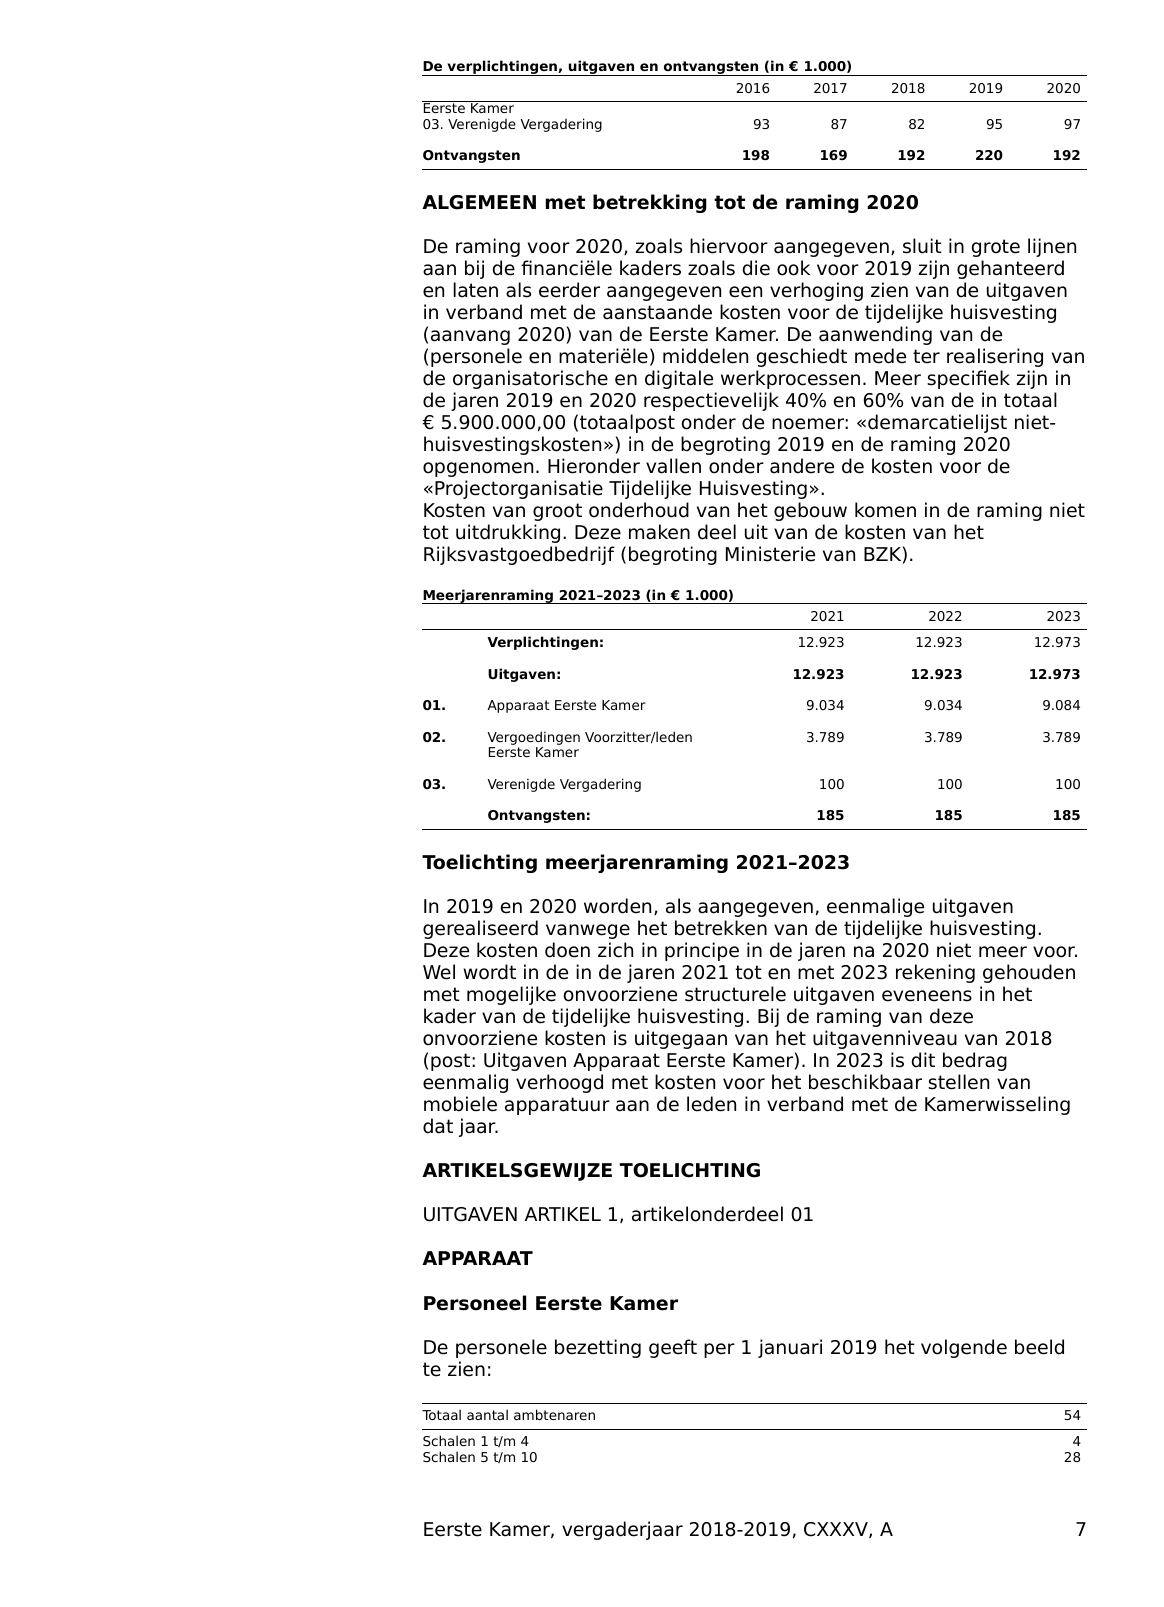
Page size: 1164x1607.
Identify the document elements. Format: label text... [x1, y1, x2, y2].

table_cell [481, 682, 732, 698]
table_cell 9.034 [732, 698, 850, 714]
table_cell [698, 133, 776, 148]
table_cell Verenigde Vergadering [481, 777, 732, 792]
table_cell 185 [969, 808, 1087, 828]
table_cell [850, 714, 968, 729]
table_cell 12.923 [850, 630, 968, 651]
table_cell 2019 [931, 76, 1009, 101]
table_cell [969, 761, 1087, 777]
table_cell 03. Verenigde Vergadering [422, 117, 698, 132]
table_cell Verplichtingen: [481, 630, 732, 651]
table_cell 192 [854, 148, 931, 168]
table_cell [732, 682, 850, 698]
table_cell [850, 761, 968, 777]
table_cell Vergoedingen Voorzitter/leden Eerste Kamer [481, 730, 732, 761]
subtitle ALGEMEEN met betrekking tot de raming 2020 [422, 192, 1087, 214]
table_cell 82 [854, 117, 931, 132]
table_cell Schalen 5 t/m 10 [422, 1450, 612, 1466]
text De raming voor 2020, zoals hiervoor aangegeven, sluit in grote lijnen aan bij de financiële kaders zoals die ook voor 2019 zijn gehanteerd en laten als eerder aangegeven een verhoging zien van de uitgaven in verband met de aanstaande kosten voor de tijdelijke huisvesting (aanvang 2020) van de Eerste Kamer. De aanwending van de (personele en materiële) middelen geschiedt mede ter realisering van de organisatorische en digitale werkprocessen. Meer specifiek zijn in de jaren 2019 en 2020 respectievelijk 40% en 60% van de in totaal € 5.900.000,00 (totaalpost onder de noemer: «demarcatielijst niet-huisvestingskosten») in de begroting 2019 en de raming 2020 opgenomen. Hieronder vallen onder andere de kosten voor de «Projectorganisatie Tijdelijke Huisvesting». [422, 236, 1087, 500]
table_cell Apparaat Eerste Kamer [481, 698, 732, 714]
table_cell [732, 761, 850, 777]
table_cell [481, 651, 732, 667]
table_cell [422, 761, 481, 777]
table_cell [422, 630, 481, 651]
table_cell [969, 714, 1087, 729]
table_cell 100 [732, 777, 850, 792]
table_cell [1009, 102, 1087, 117]
table_cell 2016 [698, 76, 776, 101]
table_cell [481, 793, 732, 808]
table_header De verplichtingen, uitgaven en ontvangsten (in € 1.000) [422, 59, 1087, 75]
table_cell [422, 76, 698, 101]
subtitle APPARAAT [422, 1248, 1087, 1270]
table_header Meerjarenraming 2021–2023 (in € 1.000) [422, 588, 1087, 603]
table_cell 220 [931, 148, 1009, 168]
table_cell 95 [931, 117, 1009, 132]
table_cell 3.789 [732, 730, 850, 761]
table_cell 2022 [850, 604, 968, 629]
table_cell 192 [1009, 148, 1087, 168]
table_cell [850, 682, 968, 698]
text De personele bezetting geeft per 1 januari 2019 het volgende beeld te zien: [422, 1337, 1087, 1381]
table_cell [854, 133, 931, 148]
subtitle UITGAVEN ARTIKEL 1, artikelonderdeel 01 [422, 1204, 1087, 1226]
table_cell [732, 714, 850, 729]
table_cell [850, 651, 968, 667]
table_cell 4 [613, 1430, 1087, 1450]
text In 2019 en 2020 worden, als aangegeven, eenmalige uitgaven gerealiseerd vanwege het betrekken van de tijdelijke huisvesting. Deze kosten doen zich in principe in de jaren na 2020 niet meer voor. Wel wordt in de in de jaren 2021 tot en met 2023 rekening gehouden met mogelijke onvoorziene structurele uitgaven eveneens in het kader van de tijdelijke huisvesting. Bij de raming van deze onvoorziene kosten is uitgegaan van het uitgavenniveau van 2018 (post: Uitgaven Apparaat Eerste Kamer). In 2023 is dit bedrag eenmalig verhoogd met kosten voor het beschikbaar stellen van mobiele apparatuur aan de leden in verband met de Kamerwisseling dat jaar. [422, 896, 1087, 1138]
table_cell [969, 651, 1087, 667]
table_cell Schalen 1 t/m 4 [422, 1430, 612, 1450]
table_cell 2021 [732, 604, 850, 629]
table_cell [776, 102, 853, 117]
table_cell 3.789 [969, 730, 1087, 761]
table_cell 100 [969, 777, 1087, 792]
table_cell 12.923 [732, 630, 850, 651]
table_cell 9.084 [969, 698, 1087, 714]
table_cell [969, 682, 1087, 698]
table_cell 9.034 [850, 698, 968, 714]
text Kosten van groot onderhoud van het gebouw komen in de raming niet tot uitdrukking. Deze maken deel uit van de kosten van het Rijksvastgoedbedrijf (begroting Ministerie van BZK). [422, 500, 1087, 566]
table_cell [422, 604, 481, 629]
table_cell 100 [850, 777, 968, 792]
table_cell [481, 761, 732, 777]
table_cell [422, 793, 481, 808]
table_cell 2017 [776, 76, 853, 101]
table_cell 12.973 [969, 667, 1087, 682]
table_cell [481, 714, 732, 729]
table_cell [1009, 133, 1087, 148]
table_cell 93 [698, 117, 776, 132]
table_cell [732, 793, 850, 808]
table_cell Ontvangsten [422, 148, 698, 168]
table_cell 185 [850, 808, 968, 828]
table_header 54 [613, 1404, 1087, 1428]
table_cell Eerste Kamer [422, 102, 698, 117]
table_cell [931, 133, 1009, 148]
table_cell 02. [422, 730, 481, 761]
table_cell 185 [732, 808, 850, 828]
table_cell 12.973 [969, 630, 1087, 651]
table_cell [422, 651, 481, 667]
table_cell [422, 682, 481, 698]
table_cell [698, 102, 776, 117]
table_cell 2023 [969, 604, 1087, 629]
table_cell [931, 102, 1009, 117]
table_cell 169 [776, 148, 853, 168]
table_cell [422, 714, 481, 729]
table_cell 2018 [854, 76, 931, 101]
table_cell Uitgaven: [481, 667, 732, 682]
table_cell Ontvangsten: [481, 808, 732, 828]
table_cell 2020 [1009, 76, 1087, 101]
table_cell [850, 793, 968, 808]
subtitle ARTIKELSGEWIJZE TOELICHTING [422, 1160, 1087, 1182]
table_cell 12.923 [732, 667, 850, 682]
table_cell 03. [422, 777, 481, 792]
table_cell 28 [613, 1450, 1087, 1466]
table_cell [422, 133, 698, 148]
table_cell 87 [776, 117, 853, 132]
table_cell [854, 102, 931, 117]
table_cell 12.923 [850, 667, 968, 682]
table_cell [776, 133, 853, 148]
table_cell [732, 651, 850, 667]
table_cell [422, 808, 481, 828]
table_cell [481, 604, 732, 629]
subtitle Personeel Eerste Kamer [422, 1292, 1087, 1314]
table_cell 01. [422, 698, 481, 714]
table_cell [969, 793, 1087, 808]
table_cell 198 [698, 148, 776, 168]
table_cell [422, 667, 481, 682]
subtitle Toelichting meerjarenraming 2021–2023 [422, 852, 1087, 874]
table_header Totaal aantal ambtenaren [422, 1404, 612, 1428]
table_cell 97 [1009, 117, 1087, 132]
table_cell 3.789 [850, 730, 968, 761]
